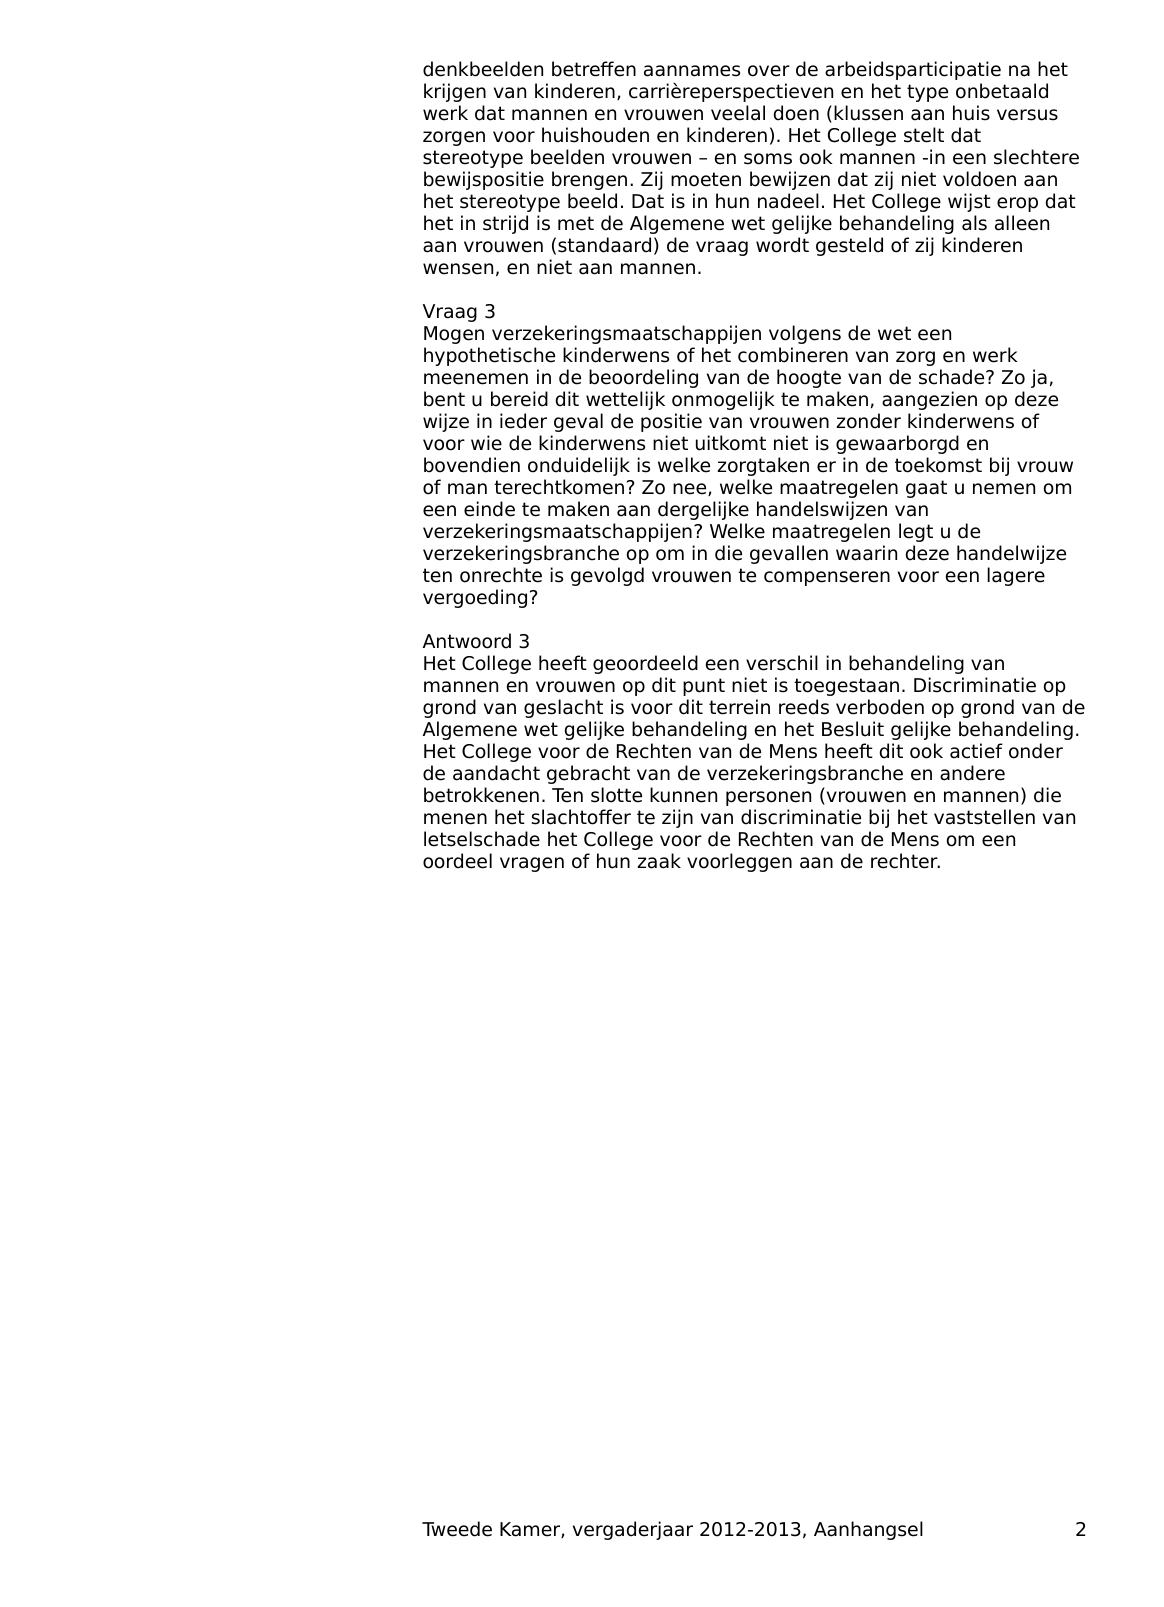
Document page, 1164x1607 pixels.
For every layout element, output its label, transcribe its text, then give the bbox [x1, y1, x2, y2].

text Vraag 3 [422, 301, 1087, 323]
text Antwoord 3 [422, 631, 1087, 653]
text denkbeelden betreffen aannames over de arbeidsparticipatie na het krijgen van kinderen, carrièreperspectieven en het type onbetaald werk dat mannen en vrouwen veelal doen (klussen aan huis versus zorgen voor huishouden en kinderen). Het College stelt dat stereotype beelden vrouwen – en soms ook mannen -in een slechtere bewijspositie brengen. Zij moeten bewijzen dat zij niet voldoen aan het stereotype beeld. Dat is in hun nadeel. Het College wijst erop dat het in strijd is met de Algemene wet gelijke behandeling als alleen aan vrouwen (standaard) de vraag wordt gesteld of zij kinderen wensen, en niet aan mannen. [422, 59, 1087, 279]
text Het College heeft geoordeeld een verschil in behandeling van mannen en vrouwen op dit punt niet is toegestaan. Discriminatie op grond van geslacht is voor dit terrein reeds verboden op grond van de Algemene wet gelijke behandeling en het Besluit gelijke behandeling. Het College voor de Rechten van de Mens heeft dit ook actief onder de aandacht gebracht van de verzekeringsbranche en andere betrokkenen. Ten slotte kunnen personen (vrouwen en mannen) die menen het slachtoffer te zijn van discriminatie bij het vaststellen van letselschade het College voor de Rechten van de Mens om een oordeel vragen of hun zaak voorleggen aan de rechter. [422, 653, 1087, 873]
text Mogen verzekeringsmaatschappijen volgens de wet een hypothetische kinderwens of het combineren van zorg en werk meenemen in de beoordeling van de hoogte van de schade? Zo ja, bent u bereid dit wettelijk onmogelijk te maken, aangezien op deze wijze in ieder geval de positie van vrouwen zonder kinderwens of voor wie de kinderwens niet uitkomt niet is gewaarborgd en bovendien onduidelijk is welke zorgtaken er in de toekomst bij vrouw of man terechtkomen? Zo nee, welke maatregelen gaat u nemen om een einde te maken aan dergelijke handelswijzen van verzekeringsmaatschappijen? Welke maatregelen legt u de verzekeringsbranche op om in die gevallen waarin deze handelwijze ten onrechte is gevolgd vrouwen te compenseren voor een lagere vergoeding? [422, 323, 1087, 609]
